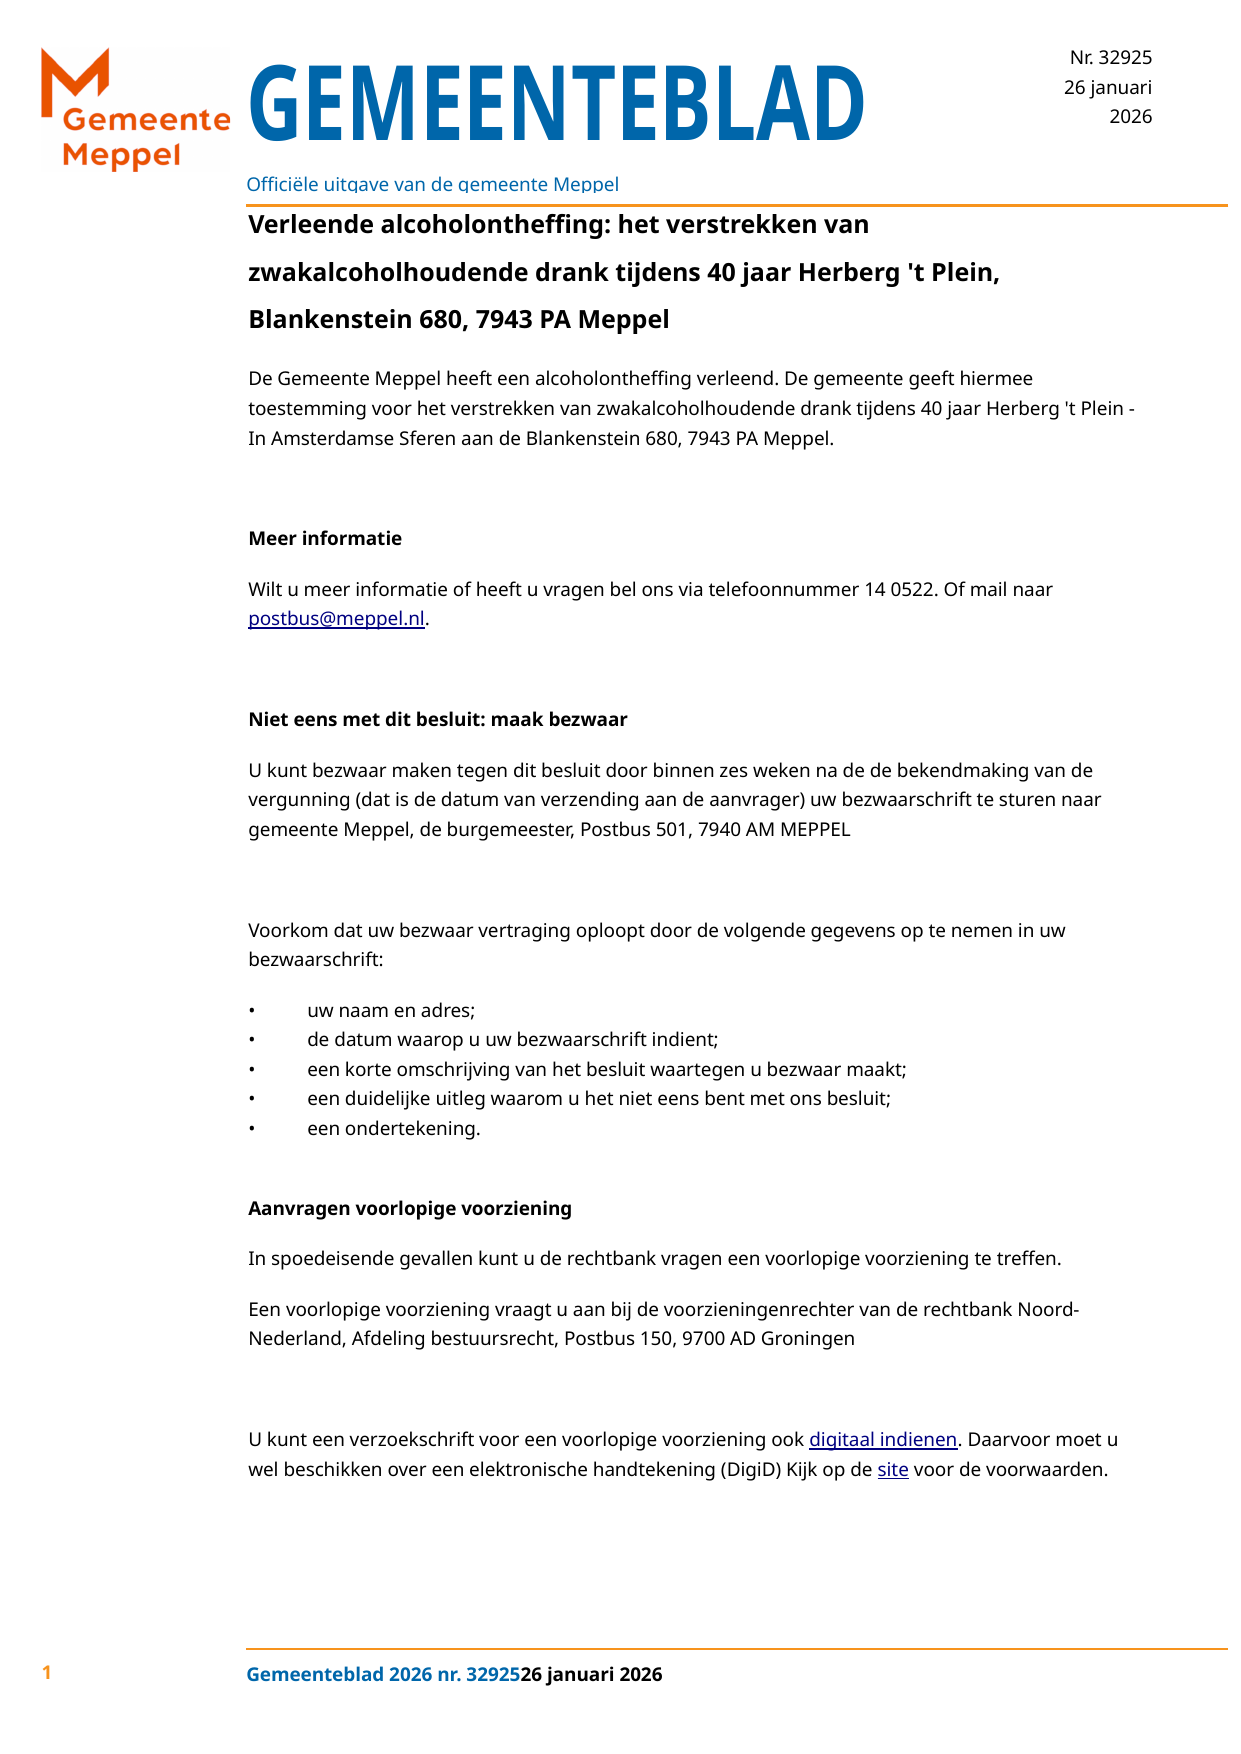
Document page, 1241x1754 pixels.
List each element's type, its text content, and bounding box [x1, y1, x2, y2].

text Meer informatie [248, 526, 1152, 551]
text In spoedeisende gevallen kunt u de rechtbank vragen een voorlopige voorziening te treffen. [248, 1246, 1152, 1271]
text Aanvragen voorlopige voorziening [248, 1195, 1152, 1221]
text U kunt een verzoekschrift voor een voorlopige voorziening ook digitaal indienen. Daarvoor moet u wel beschikken over een elektronische handtekening (DigiD) Kijk op de site voor de voorwaarden. [248, 1426, 1152, 1482]
text De Gemeente Meppel heeft een alcoholontheffing verleend. De gemeente geeft hiermee toestemming voor het verstrekken van zwakalcoholhoudende drank tijdens 40 jaar Herberg 't Plein - In Amsterdamse Sferen aan de Blankenstein 680, 7943 PA Meppel. [248, 366, 1152, 450]
list de datum waarop u uw bezwaarschrift indient; [248, 1026, 1152, 1052]
picture [41, 47, 231, 172]
list een korte omschrijving van het besluit waartegen u bezwaar maakt; [248, 1056, 1152, 1082]
list een duidelijke uitleg waarom u het niet eens bent met ons besluit; [248, 1086, 1152, 1111]
list een ondertekening. [248, 1115, 1152, 1141]
text Wilt u meer informatie of heeft u vragen bel ons via telefoonnummer 14 0522. Of mail naar postbus@meppel.nl. [248, 576, 1152, 631]
text Een voorlopige voorziening vraagt u aan bij de voorzieningenrechter van de rechtbank Noord-Nederland, Afdeling bestuursrecht, Postbus 150, 9700 AD Groningen [248, 1296, 1152, 1351]
text Niet eens met dit besluit: maak bezwaar [248, 706, 1152, 732]
text Voorkom dat uw bezwaar vertraging oploopt door de volgende gegevens op te nemen in uw bezwaarschrift: [248, 917, 1152, 972]
list uw naam en adres; [248, 997, 1152, 1022]
text Verleende alcoholontheffing: het verstrekken van zwakalcoholhoudende drank tijdens 40 jaar Herberg 't Plein, Blankenstein 680, 7943 PA Meppel [248, 207, 1152, 336]
text U kunt bezwaar maken tegen dit besluit door binnen zes weken na de de bekendmaking van de vergunning (dat is de datum van verzending aan de aanvrager) uw bezwaarschrift te sturen naar gemeente Meppel, de burgemeester, Postbus 501, 7940 AM MEPPEL [248, 757, 1152, 842]
